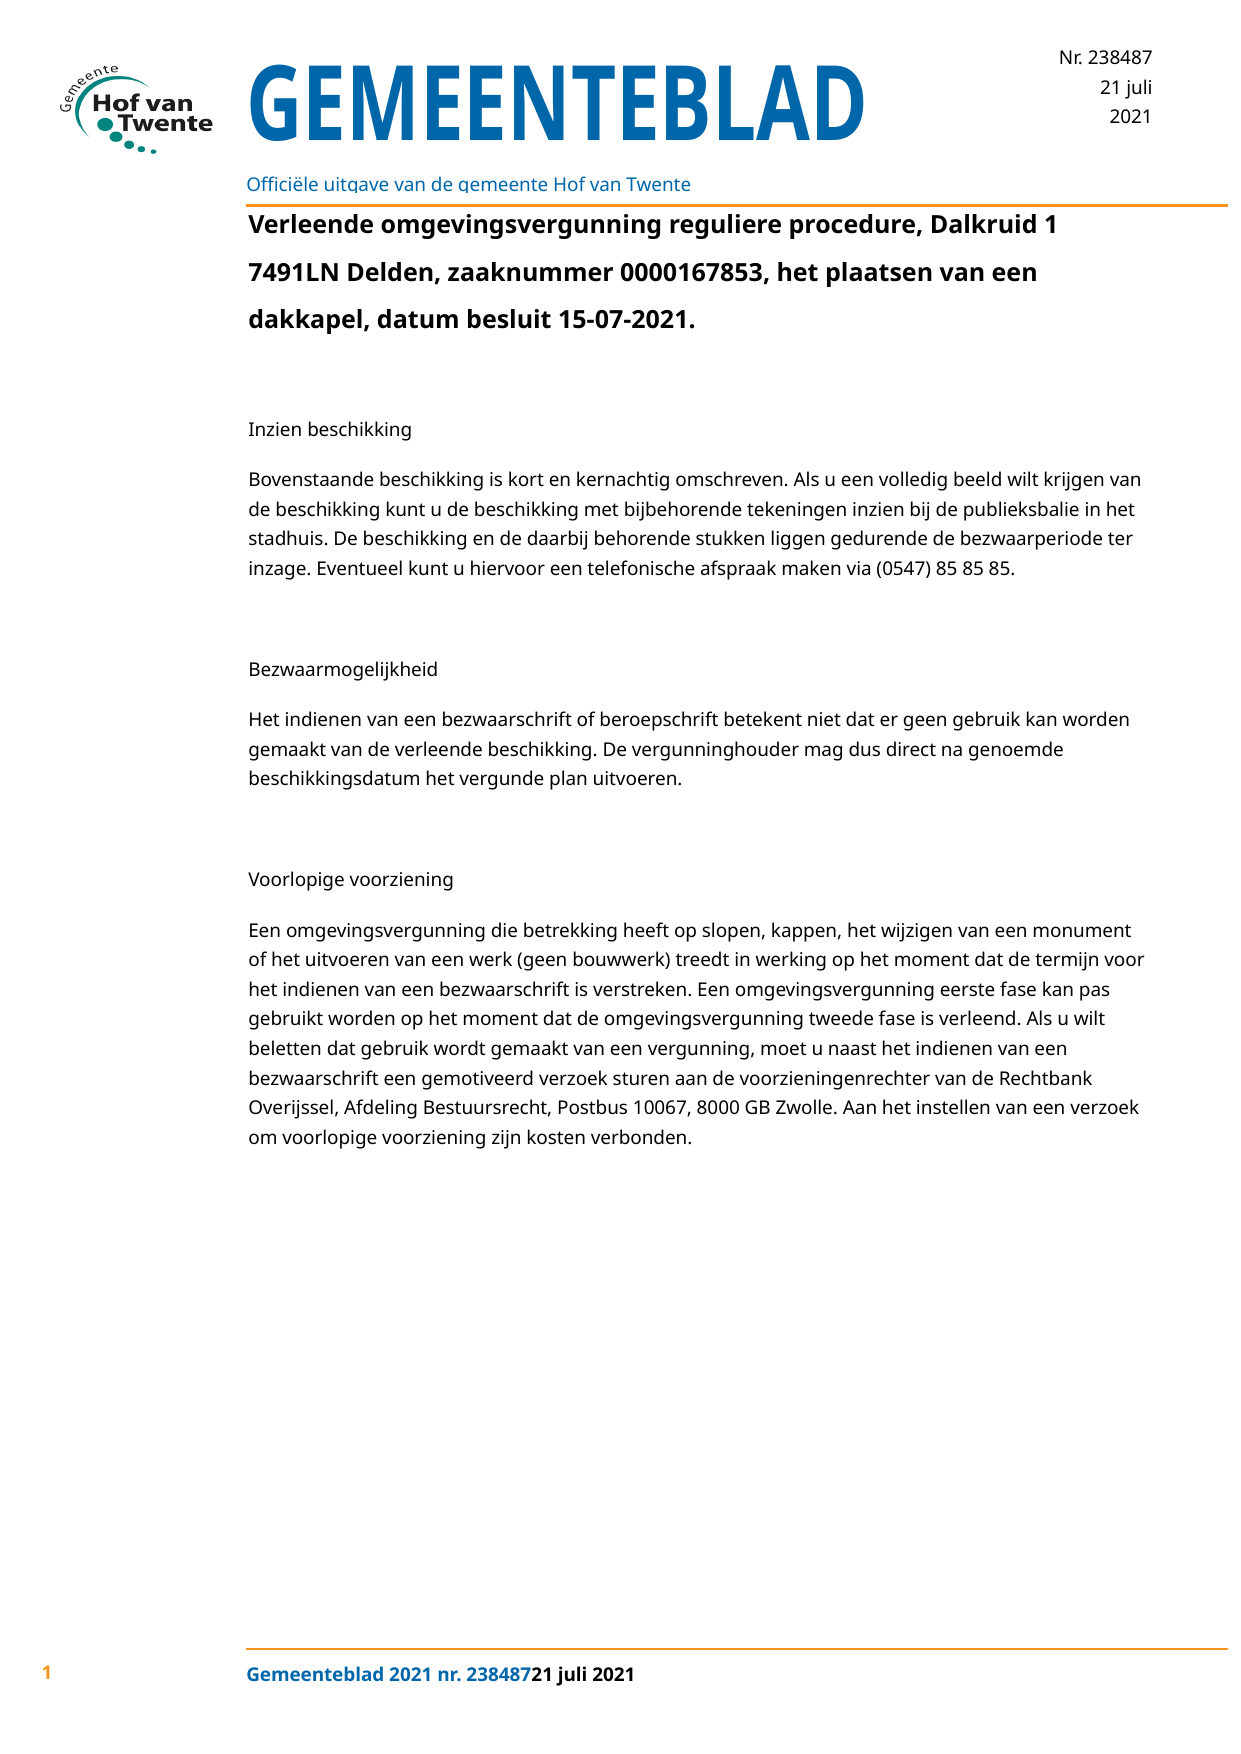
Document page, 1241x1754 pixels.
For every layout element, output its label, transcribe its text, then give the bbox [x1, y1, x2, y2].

text Inzien beschikking [248, 416, 1152, 442]
text Bovenstaande beschikking is kort en kernachtig omschreven. Als u een volledig beeld wilt krijgen van de beschikking kunt u de beschikking met bijbehorende tekeningen inzien bij de publieksbalie in het stadhuis. De beschikking en de daarbij behorende stukken liggen gedurende de bezwaarperiode ter inzage. Eventueel kunt u hiervoor een telefonische afspraak maken via (0547) 85 85 85. [248, 466, 1152, 581]
text Een omgevingsvergunning die betrekking heeft op slopen, kappen, het wijzigen van een monument of het uitvoeren van een werk (geen bouwwerk) treedt in werking op het moment dat de termijn voor het indienen van een bezwaarschrift is verstreken. Een omgevingsvergunning eerste fase kan pas gebruikt worden op het moment dat de omgevingsvergunning tweede fase is verleend. Als u wilt beletten dat gebruik wordt gemaakt van een vergunning, moet u naast het indienen van een bezwaarschrift een gemotiveerd verzoek sturen aan de voorzieningenrechter van de Rechtbank Overijssel, Afdeling Bestuursrecht, Postbus 10067, 8000 GB Zwolle. Aan het instellen van een verzoek om voorlopige voorziening zijn kosten verbonden. [248, 917, 1152, 1149]
text Voorlopige voorziening [248, 866, 1152, 892]
picture [41, 47, 231, 172]
text Het indienen van een bezwaarschrift of beroepschrift betekent niet dat er geen gebruik kan worden gemaakt van de verleende beschikking. De vergunninghouder mag dus direct na genoemde beschikkingsdatum het vergunde plan uitvoeren. [248, 706, 1152, 791]
text Verleende omgevingsvergunning reguliere procedure, Dalkruid 1 7491LN Delden, zaaknummer 0000167853, het plaatsen van een dakkapel, datum besluit 15-07-2021. [248, 207, 1152, 336]
text Bezwaarmogelijkheid [248, 656, 1152, 682]
